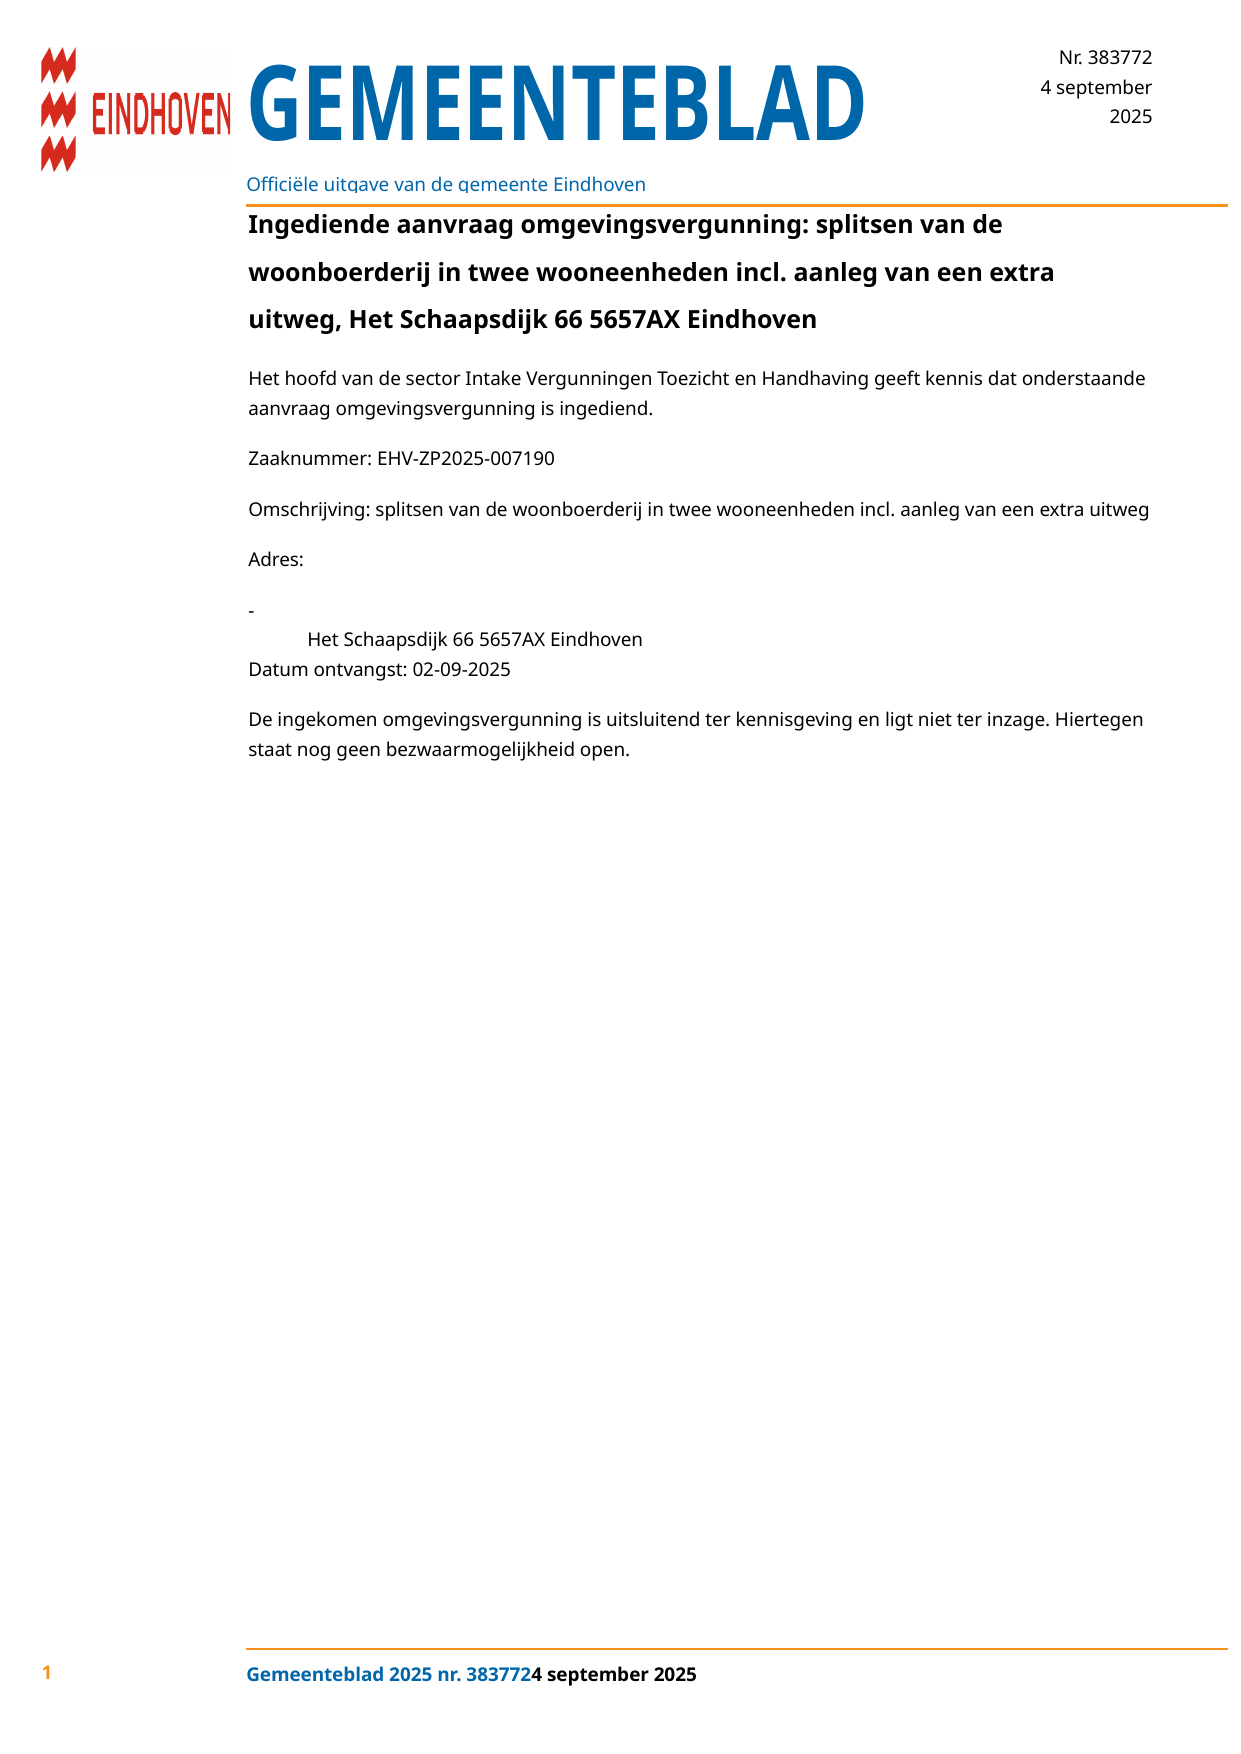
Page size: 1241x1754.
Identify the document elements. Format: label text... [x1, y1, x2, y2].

text Datum ontvangst: 02-09-2025 [248, 656, 1152, 682]
text Het hoofd van de sector Intake Vergunningen Toezicht en Handhaving geeft kennis dat onderstaande aanvraag omgevingsvergunning is ingediend. [248, 366, 1152, 421]
text Ingediende aanvraag omgevingsvergunning: splitsen van de woonboerderij in twee wooneenheden incl. aanleg van een extra uitweg, Het Schaapsdijk 66 5657AX Eindhoven [248, 207, 1152, 336]
text Omschrijving: splitsen van de woonboerderij in twee wooneenheden incl. aanleg van een extra uitweg [248, 496, 1152, 522]
picture [41, 47, 231, 172]
text Zaaknummer: EHV-ZP2025-007190 [248, 446, 1152, 471]
text De ingekomen omgevingsvergunning is uitsluitend ter kennisgeving en ligt niet ter inzage. Hiertegen staat nog geen bezwaarmogelijkheid open. [248, 706, 1152, 762]
text Adres: [248, 546, 1152, 572]
list Het Schaapsdijk 66 5657AX Eindhoven [248, 626, 1152, 652]
